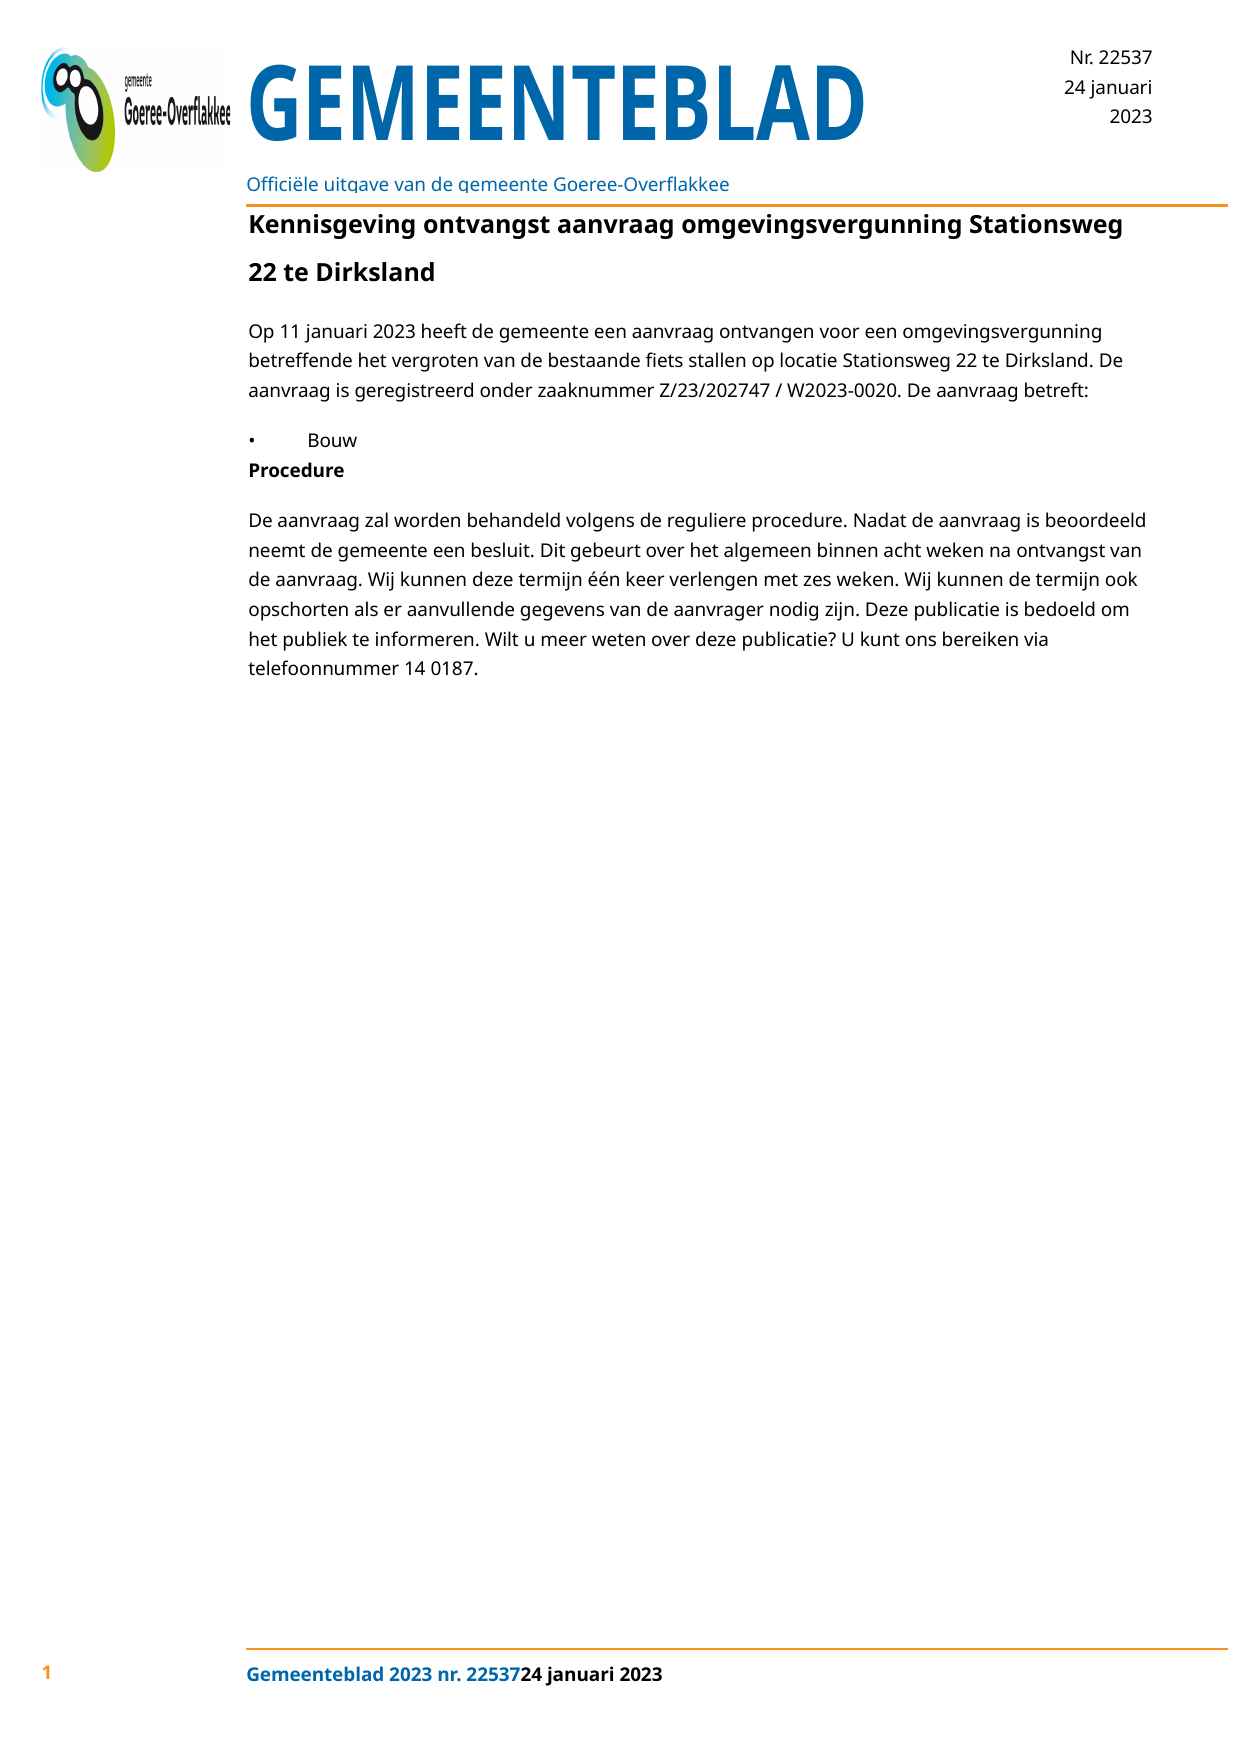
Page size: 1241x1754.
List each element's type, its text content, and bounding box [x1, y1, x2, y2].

text Op 11 januari 2023 heeft de gemeente een aanvraag ontvangen voor een omgevingsvergunning betreffende het vergroten van de bestaande fiets stallen op locatie Stationsweg 22 te Dirksland. De aanvraag is geregistreerd onder zaaknummer Z/23/202747 / W2023-0020. De aanvraag betreft: [248, 318, 1152, 403]
picture [41, 47, 231, 172]
text De aanvraag zal worden behandeld volgens de reguliere procedure. Nadat de aanvraag is beoordeeld neemt de gemeente een besluit. Dit gebeurt over het algemeen binnen acht weken na ontvangst van de aanvraag. Wij kunnen deze termijn één keer verlengen met zes weken. Wij kunnen de termijn ook opschorten als er aanvullende gegevens van de aanvrager nodig zijn. Deze publicatie is bedoeld om het publiek te informeren. Wilt u meer weten over deze publicatie? U kunt ons bereiken via telefoonnummer 14 0187. [248, 507, 1152, 681]
text Kennisgeving ontvangst aanvraag omgevingsvergunning Stationsweg 22 te Dirksland [248, 207, 1152, 288]
list Bouw [248, 427, 1152, 453]
text Procedure [248, 457, 1152, 483]
